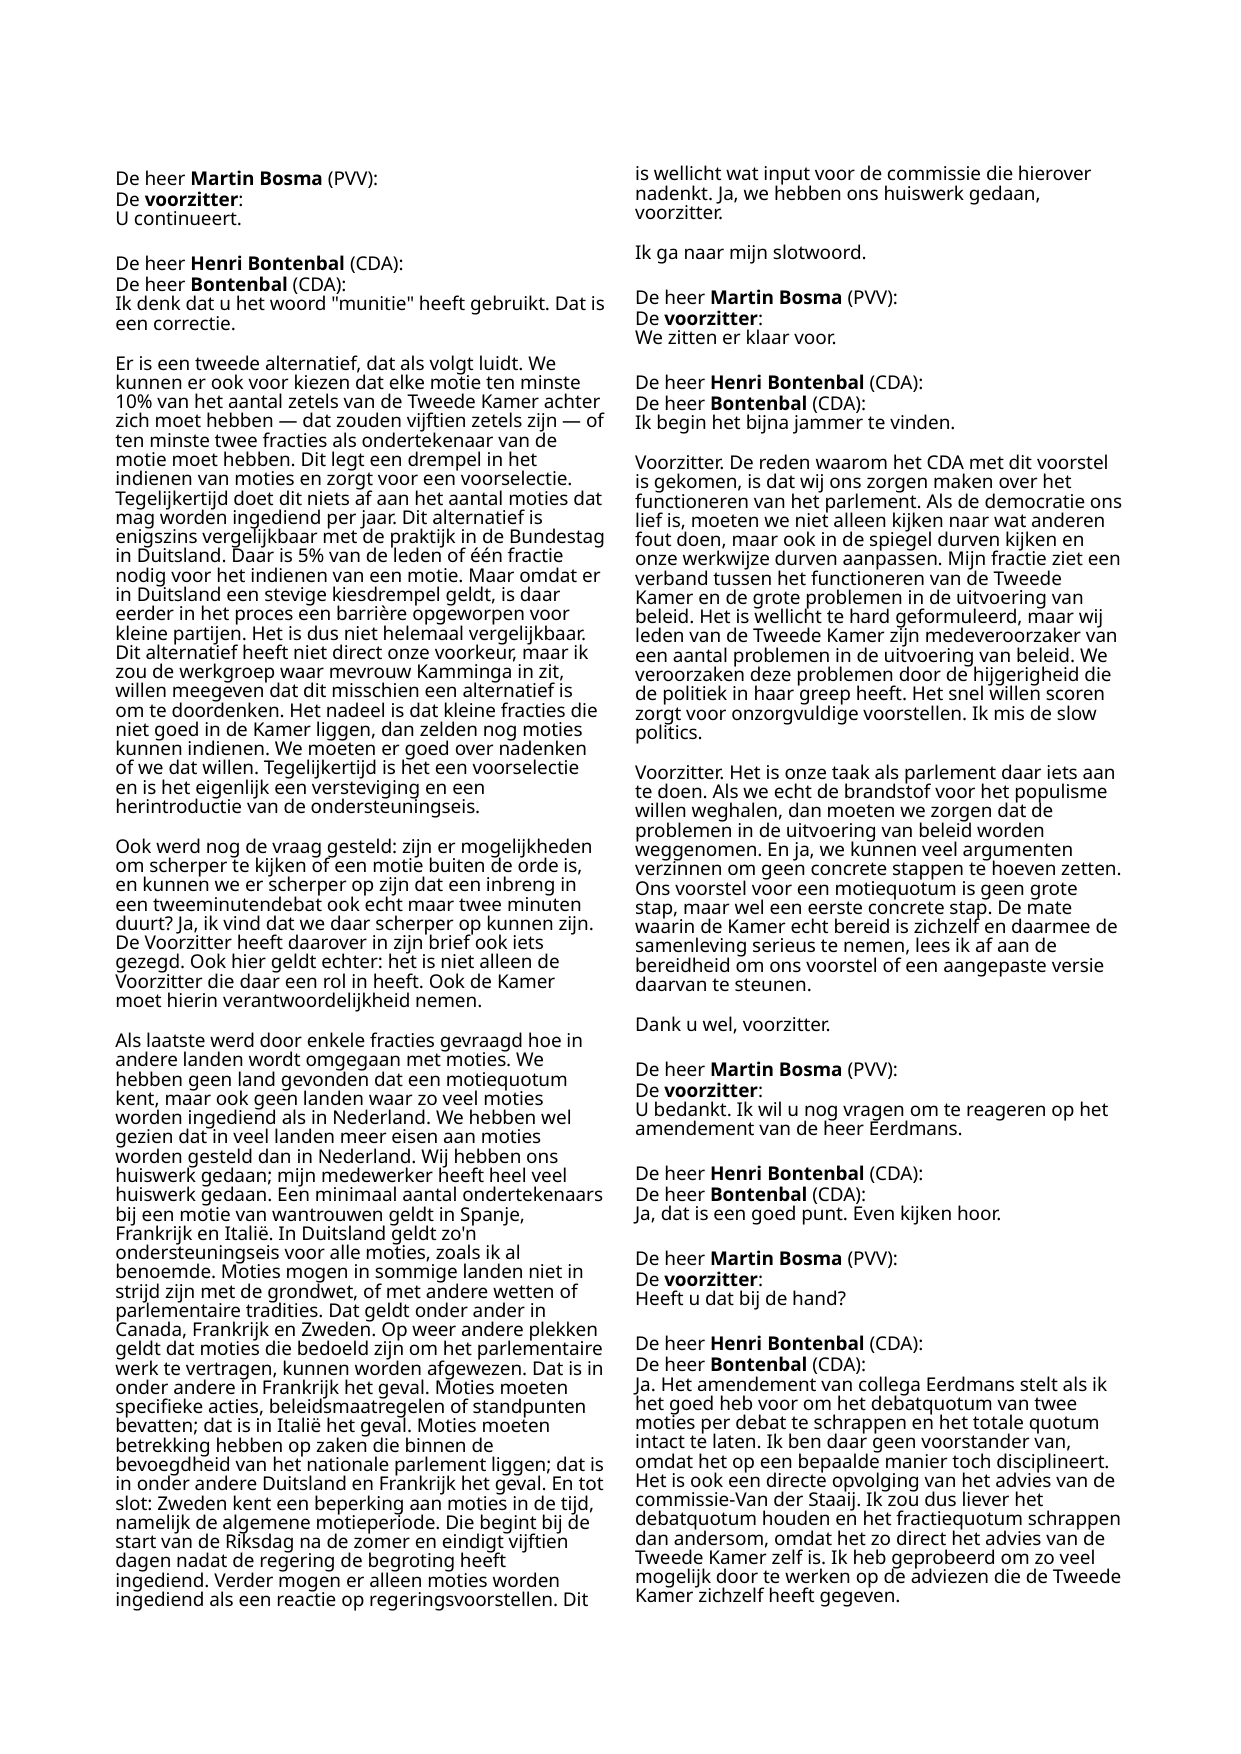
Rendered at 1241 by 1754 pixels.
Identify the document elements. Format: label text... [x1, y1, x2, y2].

text De voorzitter: [115, 191, 605, 210]
text De heer Bontenbal (CDA): [115, 276, 605, 295]
text De heer Martin Bosma (PVV): [115, 165, 605, 191]
text De voorzitter: [635, 310, 1125, 329]
text We zitten er klaar voor. [635, 329, 1125, 348]
text Heeft u dat bij de hand? [635, 1290, 1125, 1310]
text De heer Bontenbal (CDA): [635, 395, 1125, 414]
text De heer Henri Bontenbal (CDA): [635, 1331, 1125, 1356]
text Ik ga naar mijn slotwoord. [635, 244, 1125, 263]
text U continueert. [115, 210, 605, 229]
text U bedankt. Ik wil u nog vragen om te reageren op het amendement van de heer Eerdmans. [635, 1101, 1125, 1139]
text is wellicht wat input voor de commissie die hierover nadenkt. Ja, we hebben ons huiswerk gedaan, voorzitter. [635, 165, 1125, 223]
text De heer Henri Bontenbal (CDA): [635, 1160, 1125, 1186]
text Ik begin het bijna jammer te vinden. [635, 414, 1125, 433]
text Als laatste werd door enkele fracties gevraagd hoe in andere landen wordt omgegaan met moties. We hebben geen land gevonden dat een motiequotum kent, maar ook geen landen waar zo veel moties worden ingediend als in Nederland. We hebben wel gezien dat in veel landen meer eisen aan moties worden gesteld dan in Nederland. Wij hebben ons huiswerk gedaan; mijn medewerker heeft heel veel huiswerk gedaan. Een minimaal aantal ondertekenaars bij een motie van wantrouwen geldt in Spanje, Frankrijk en Italië. In Duitsland geldt zo'n ondersteuningseis voor alle moties, zoals ik al benoemde. Moties mogen in sommige landen niet in strijd zijn met de grondwet, of met andere wetten of parlementaire tradities. Dat geldt onder ander in Canada, Frankrijk en Zweden. Op weer andere plekken geldt dat moties die bedoeld zijn om het parlementaire werk te vertragen, kunnen worden afgewezen. Dat is in onder andere in Frankrijk het geval. Moties moeten specifieke acties, beleidsmaatregelen of standpunten bevatten; dat is in Italië het geval. Moties moeten betrekking hebben op zaken die binnen de bevoegdheid van het nationale parlement liggen; dat is in onder andere Duitsland en Frankrijk het geval. En tot slot: Zweden kent een beperking aan moties in de tijd, namelijk de algemene motieperiode. Die begint bij de start van de Riksdag na de zomer en eindigt vijftien dagen nadat de regering de begroting heeft ingediend. Verder mogen er alleen moties worden ingediend als een reactie op regeringsvoorstellen. Dit [115, 1032, 605, 1610]
text De heer Martin Bosma (PVV): [635, 1245, 1125, 1271]
text De voorzitter: [635, 1271, 1125, 1290]
text Ook werd nog de vraag gesteld: zijn er mogelijkheden om scherper te kijken of een motie buiten de orde is, en kunnen we er scherper op zijn dat een inbreng in een tweeminutendebat ook echt maar twee minuten duurt? Ja, ik vind dat we daar scherper op kunnen zijn. De Voorzitter heeft daarover in zijn brief ook iets gezegd. Ook hier geldt echter: het is niet alleen de Voorzitter die daar een rol in heeft. Ook de Kamer moet hierin verantwoordelijkheid nemen. [115, 838, 605, 1011]
text De heer Bontenbal (CDA): [635, 1186, 1125, 1205]
text Ik denk dat u het woord "munitie" heeft gebruikt. Dat is een correctie. [115, 295, 605, 334]
text De heer Martin Bosma (PVV): [635, 284, 1125, 310]
text De heer Martin Bosma (PVV): [635, 1056, 1125, 1082]
text De heer Bontenbal (CDA): [635, 1356, 1125, 1376]
text Er is een tweede alternatief, dat als volgt luidt. We kunnen er ook voor kiezen dat elke motie ten minste 10% van het aantal zetels van de Tweede Kamer achter zich moet hebben — dat zouden vijftien zetels zijn — of ten minste twee fracties als ondertekenaar van de motie moet hebben. Dit legt een drempel in het indienen van moties en zorgt voor een voorselectie. Tegelijkertijd doet dit niets af aan het aantal moties dat mag worden ingediend per jaar. Dit alternatief is enigszins vergelijkbaar met de praktijk in de Bundestag in Duitsland. Daar is 5% van de leden of één fractie nodig voor het indienen van een motie. Maar omdat er in Duitsland een stevige kiesdrempel geldt, is daar eerder in het proces een barrière opgeworpen voor kleine partijen. Het is dus niet helemaal vergelijkbaar. Dit alternatief heeft niet direct onze voorkeur, maar ik zou de werkgroep waar mevrouw Kamminga in zit, willen meegeven dat dit misschien een alternatief is om te doordenken. Het nadeel is dat kleine fracties die niet goed in de Kamer liggen, dan zelden nog moties kunnen indienen. We moeten er goed over nadenken of we dat willen. Tegelijkertijd is het een voorselectie en is het eigenlijk een versteviging en een herintroductie van de ondersteuningseis. [115, 355, 605, 817]
text De heer Henri Bontenbal (CDA): [635, 369, 1125, 395]
text De voorzitter: [635, 1082, 1125, 1101]
text De heer Henri Bontenbal (CDA): [115, 250, 605, 276]
text Voorzitter. Het is onze taak als parlement daar iets aan te doen. Als we echt de brandstof voor het populisme willen weghalen, dan moeten we zorgen dat de problemen in de uitvoering van beleid worden weggenomen. En ja, we kunnen veel argumenten verzinnen om geen concrete stappen te hoeven zetten. Ons voorstel voor een motiequotum is geen grote stap, maar wel een eerste concrete stap. De mate waarin de Kamer echt bereid is zichzelf en daarmee de samenleving serieus te nemen, lees ik af aan de bereidheid om ons voorstel of een aangepaste versie daarvan te steunen. [635, 764, 1125, 995]
text Ja. Het amendement van collega Eerdmans stelt als ik het goed heb voor om het debatquotum van twee moties per debat te schrappen en het totale quotum intact te laten. Ik ben daar geen voorstander van, omdat het op een bepaalde manier toch disciplineert. Het is ook een directe opvolging van het advies van de commissie-Van der Staaij. Ik zou dus liever het debatquotum houden en het fractiequotum schrappen dan andersom, omdat het zo direct het advies van de Tweede Kamer zelf is. Ik heb geprobeerd om zo veel mogelijk door te werken op de adviezen die de Tweede Kamer zichzelf heeft gegeven. [635, 1376, 1125, 1607]
text Ja, dat is een goed punt. Even kijken hoor. [635, 1205, 1125, 1224]
text Dank u wel, voorzitter. [635, 1016, 1125, 1035]
text Voorzitter. De reden waarom het CDA met dit voorstel is gekomen, is dat wij ons zorgen maken over het functioneren van het parlement. Als de democratie ons lief is, moeten we niet alleen kijken naar wat anderen fout doen, maar ook in de spiegel durven kijken en onze werkwijze durven aanpassen. Mijn fractie ziet een verband tussen het functioneren van de Tweede Kamer en de grote problemen in de uitvoering van beleid. Het is wellicht te hard geformuleerd, maar wij leden van de Tweede Kamer zijn medeveroorzaker van een aantal problemen in de uitvoering van beleid. We veroorzaken deze problemen door de hijgerigheid die de politiek in haar greep heeft. Het snel willen scoren zorgt voor onzorgvuldige voorstellen. Ik mis de slow politics. [635, 454, 1125, 743]
